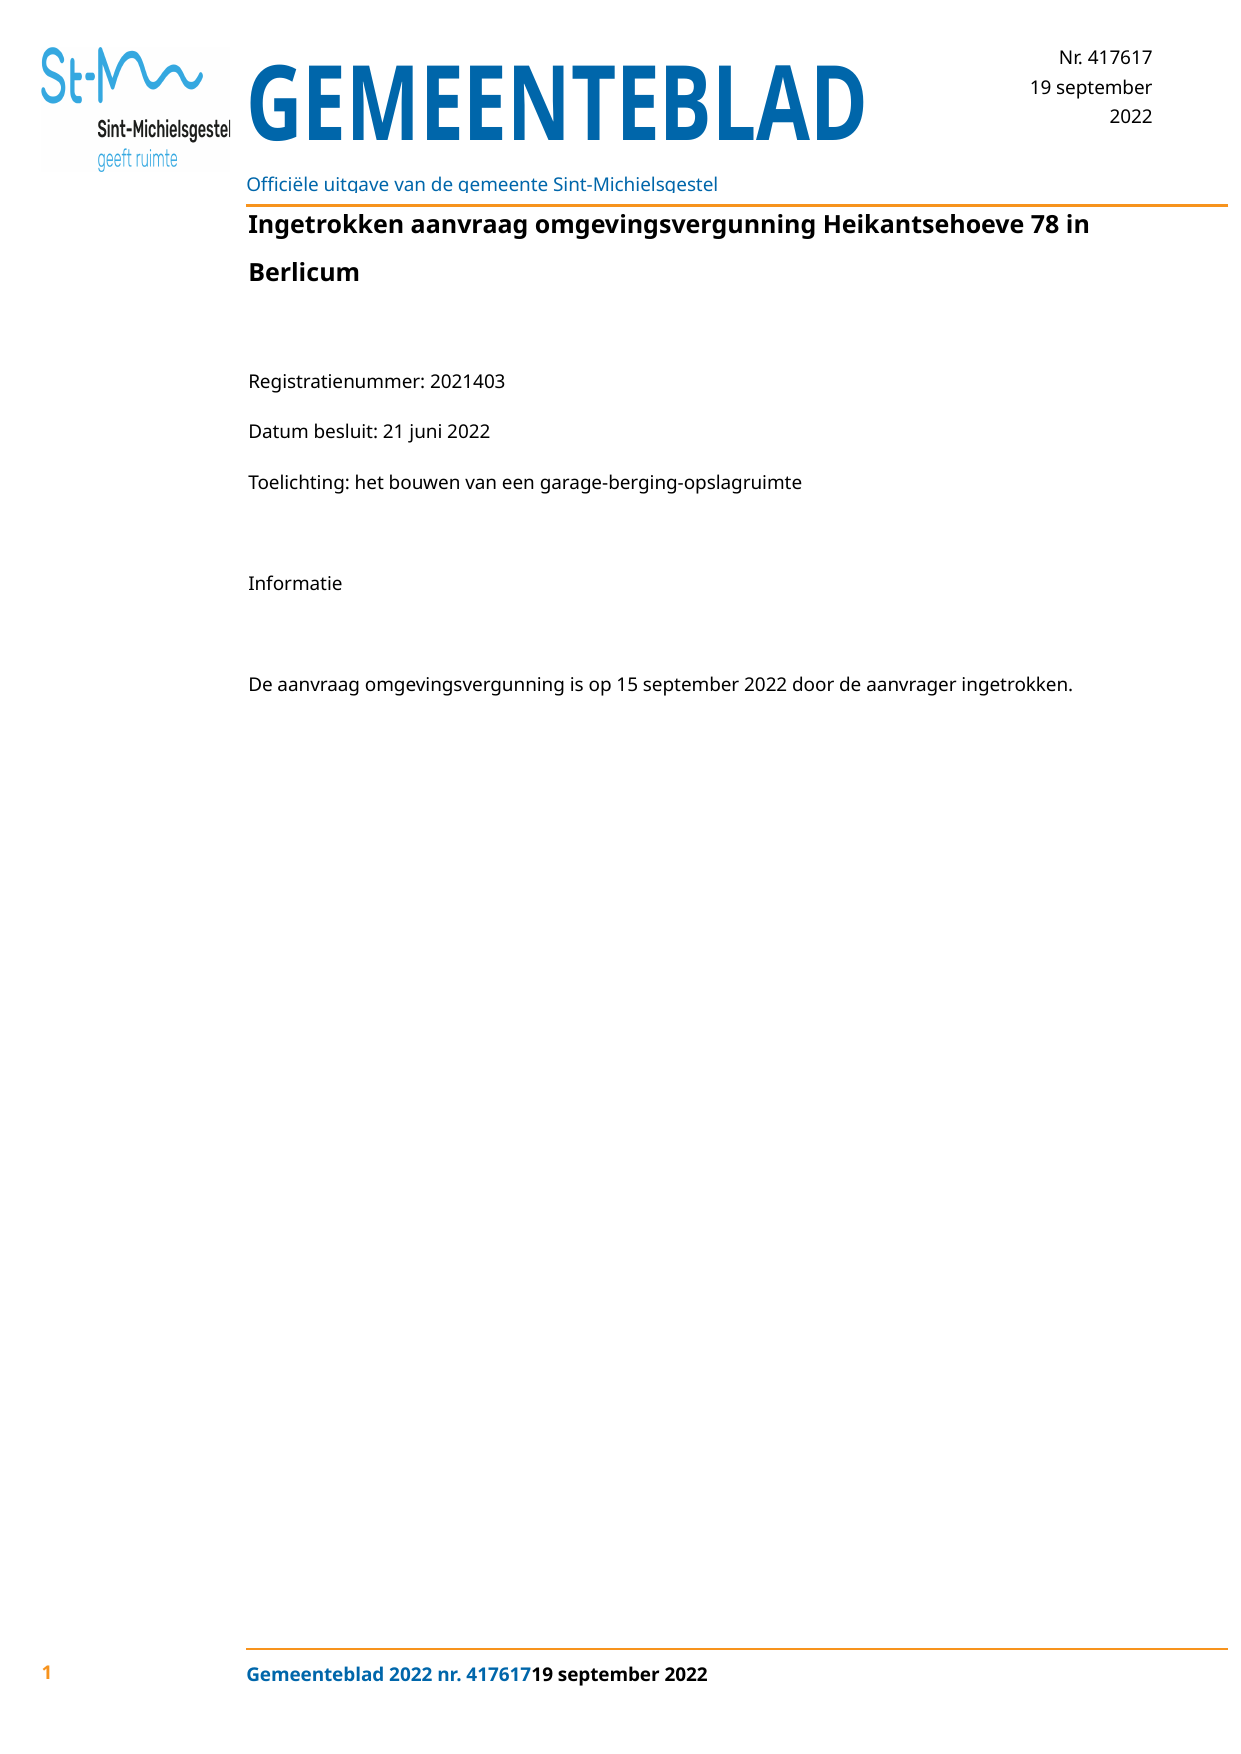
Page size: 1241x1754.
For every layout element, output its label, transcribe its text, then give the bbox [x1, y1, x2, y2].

text Informatie [248, 570, 1152, 596]
text Datum besluit: 21 juni 2022 [248, 419, 1152, 444]
picture [41, 47, 231, 172]
text Ingetrokken aanvraag omgevingsvergunning Heikantsehoeve 78 in Berlicum [248, 207, 1152, 288]
text Registratienummer: 2021403 [248, 368, 1152, 394]
text De aanvraag omgevingsvergunning is op 15 september 2022 door de aanvrager ingetrokken. [248, 671, 1152, 697]
text Toelichting: het bouwen van een garage-berging-opslagruimte [248, 469, 1152, 495]
